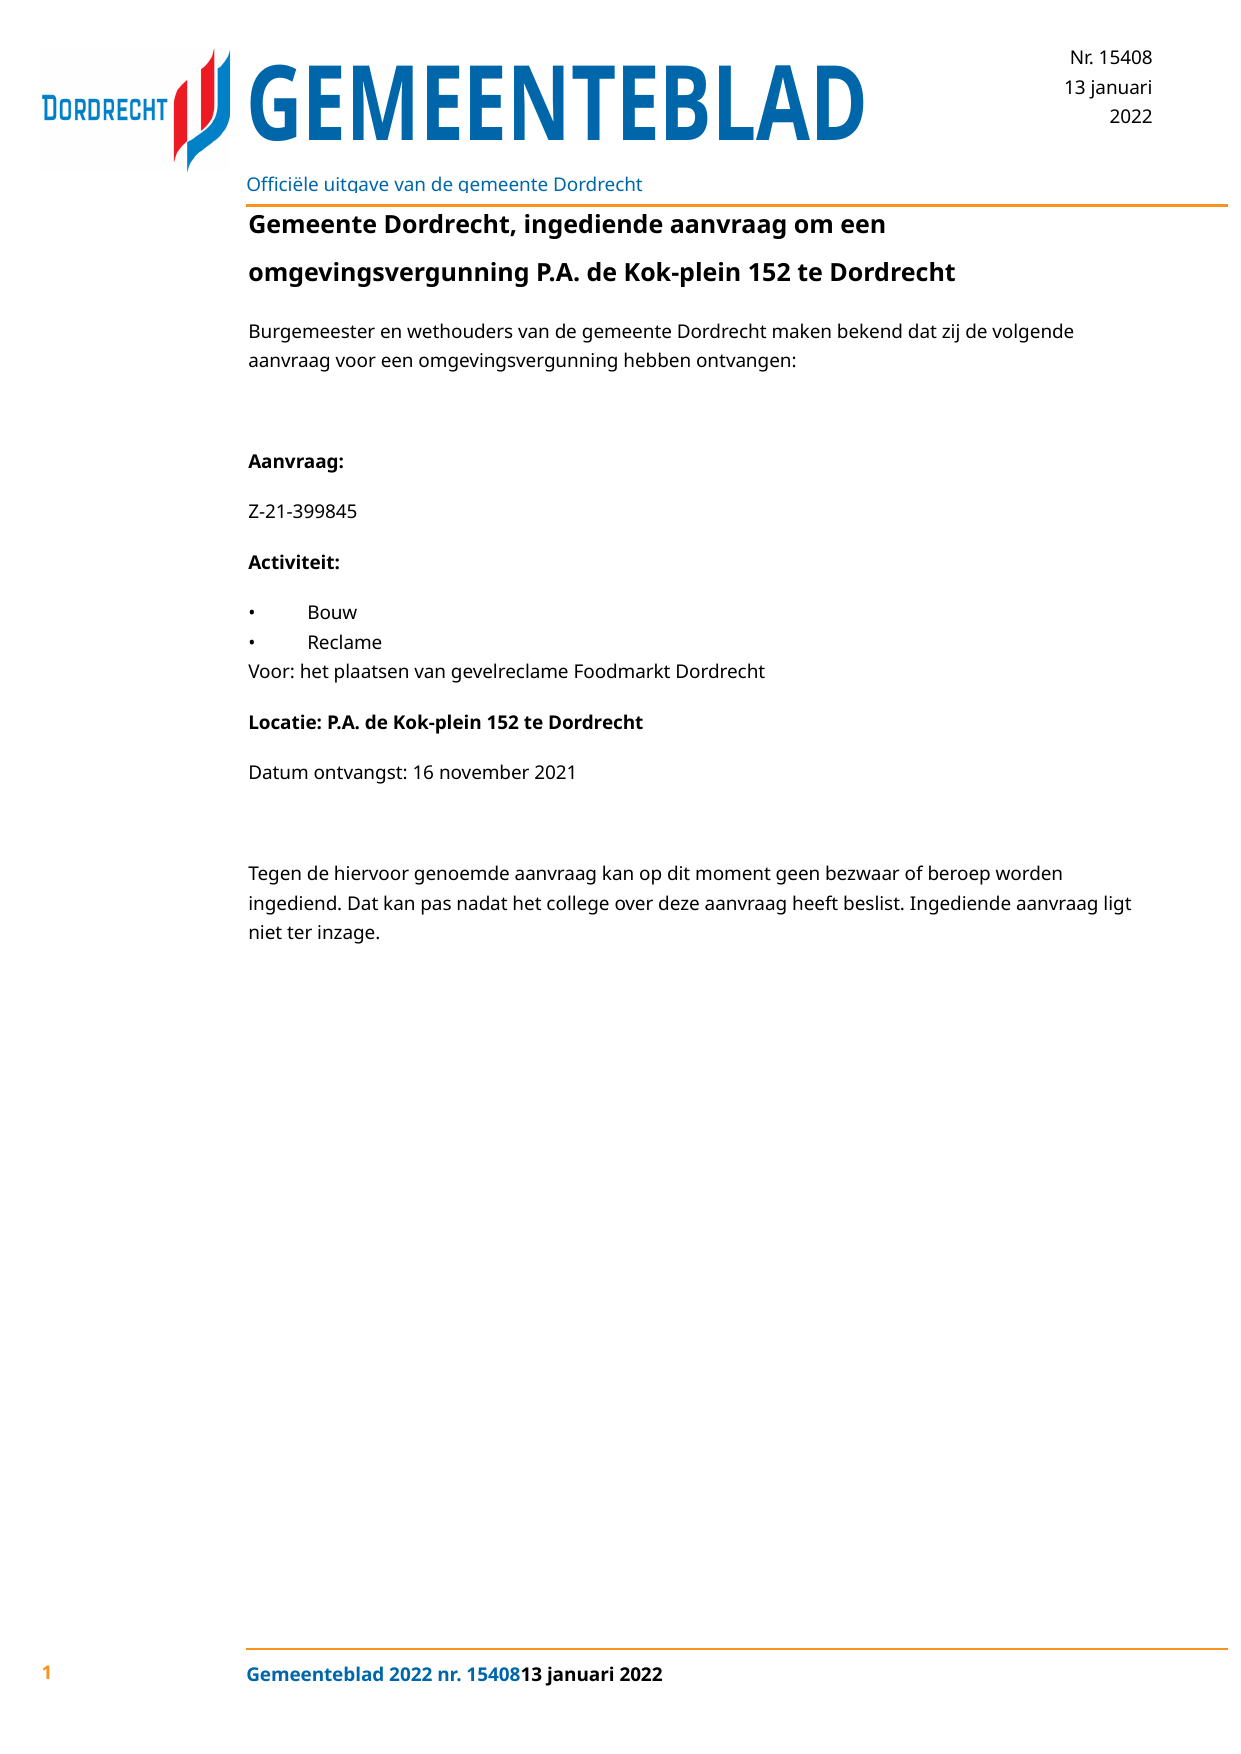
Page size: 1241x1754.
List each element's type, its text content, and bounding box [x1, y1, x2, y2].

text Aanvraag: [248, 448, 1152, 474]
text Z-21-399845 [248, 499, 1152, 524]
text Locatie: P.A. de Kok-plein 152 te Dordrecht [248, 709, 1152, 735]
text Datum ontvangst: 16 november 2021 [248, 759, 1152, 785]
text Voor: het plaatsen van gevelreclame Foodmarkt Dordrecht [248, 659, 1152, 684]
text Activiteit: [248, 549, 1152, 575]
text Burgemeester en wethouders van de gemeente Dordrecht maken bekend dat zij de volgende aanvraag voor een omgevingsvergunning hebben ontvangen: [248, 318, 1152, 373]
picture [41, 47, 231, 172]
text Gemeente Dordrecht, ingediende aanvraag om een omgevingsvergunning P.A. de Kok-plein 152 te Dordrecht [248, 207, 1152, 288]
text Tegen de hiervoor genoemde aanvraag kan op dit moment geen bezwaar of beroep worden ingediend. Dat kan pas nadat het college over deze aanvraag heeft beslist. Ingediende aanvraag ligt niet ter inzage. [248, 860, 1152, 945]
list Reclame [248, 629, 1152, 655]
list Bouw [248, 599, 1152, 625]
